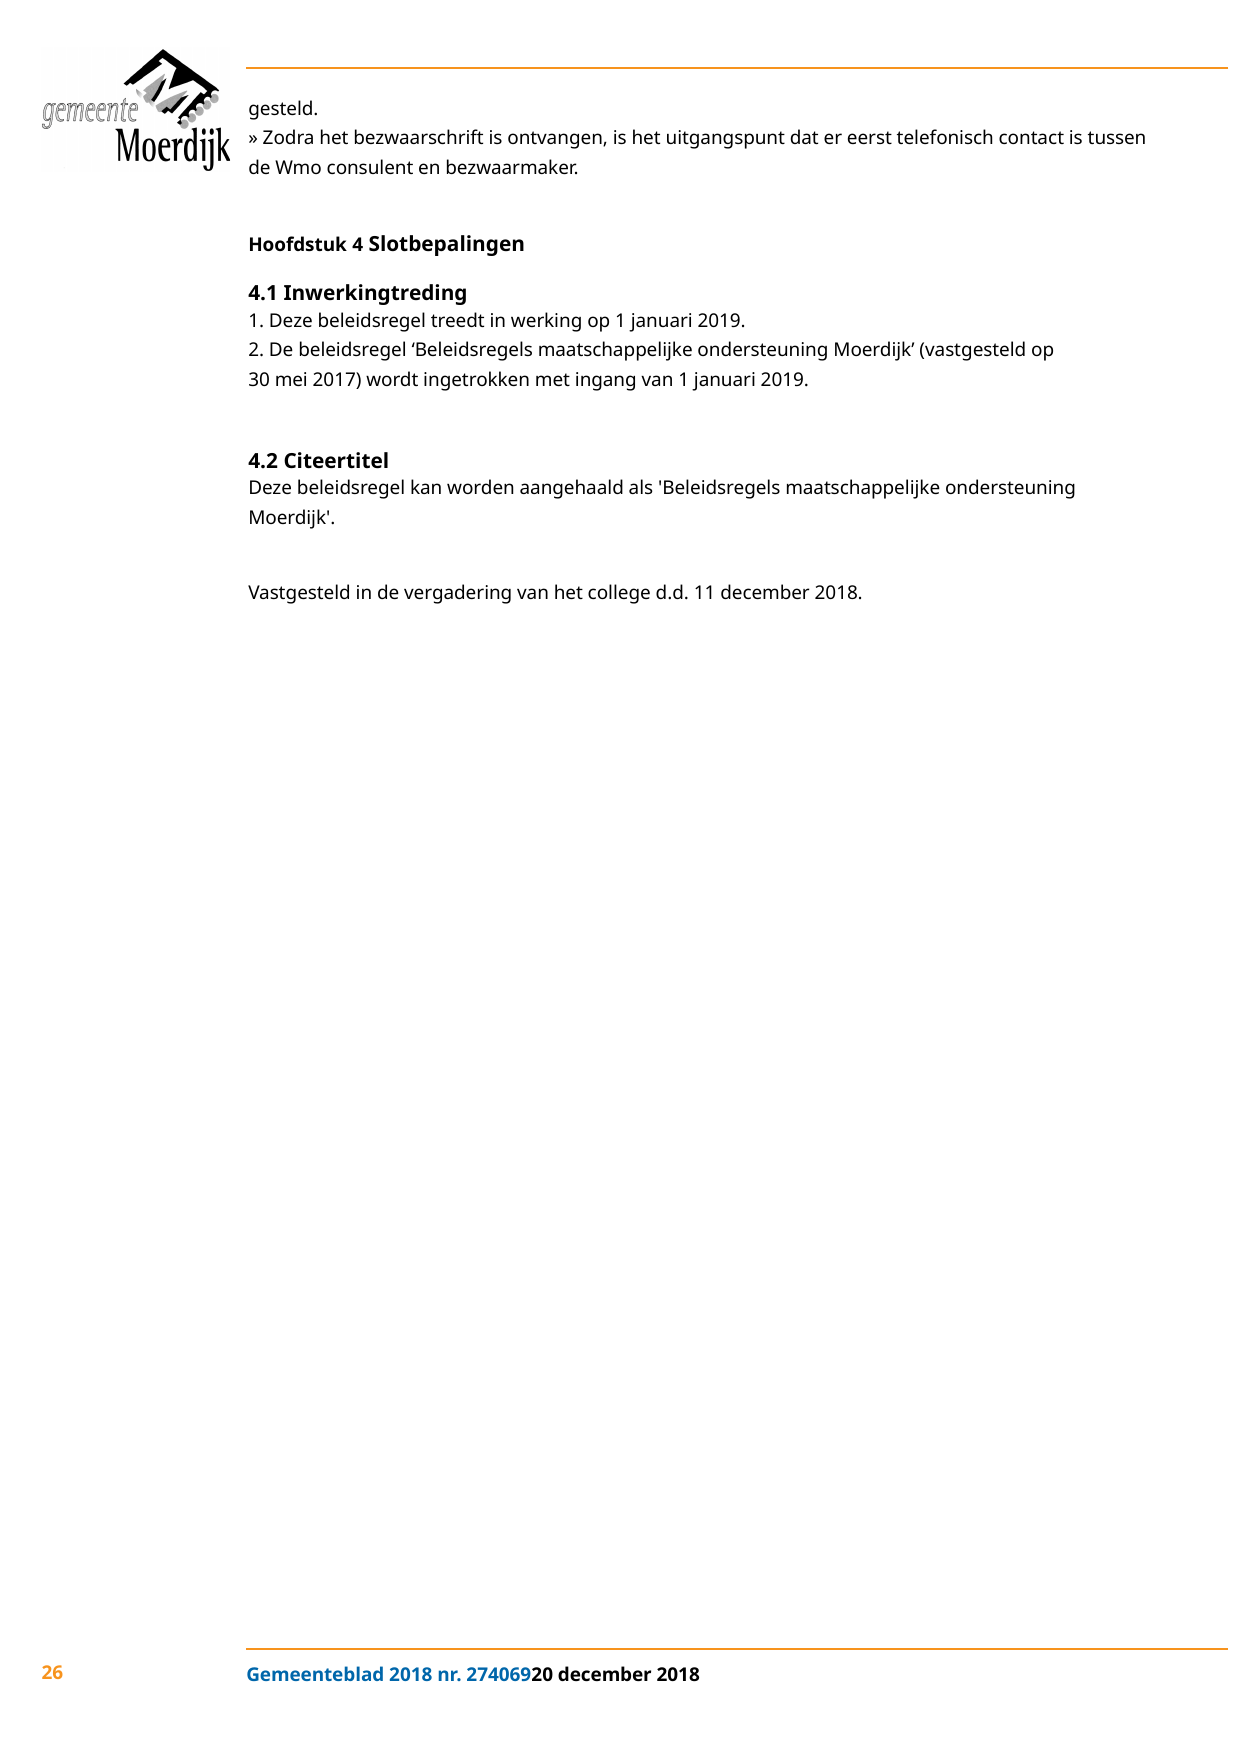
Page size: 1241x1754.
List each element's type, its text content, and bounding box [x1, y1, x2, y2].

text 30 mei 2017) wordt ingetrokken met ingang van 1 januari 2019. [248, 366, 1152, 392]
text Hoofdstuk 4 Slotbepalingen [248, 229, 1152, 258]
text 4.2 Citeertitel [248, 446, 1152, 474]
text 4.1 Inwerkingtreding [248, 278, 1152, 307]
text » Zodra het bezwaarschrift is ontvangen, is het uitgangspunt dat er eerst telefonisch contact is tussen de Wmo consulent en bezwaarmaker. [248, 124, 1152, 180]
text Vastgesteld in de vergadering van het college d.d. 11 december 2018. [248, 579, 1152, 605]
text 2. De beleidsregel ‘Beleidsregels maatschappelijke ondersteuning Moerdijk’ (vastgesteld op [248, 336, 1152, 362]
text gesteld. [248, 95, 1152, 121]
text 1. Deze beleidsregel treedt in werking op 1 januari 2019. [248, 307, 1152, 333]
picture [41, 47, 231, 172]
text Deze beleidsregel kan worden aangehaald als 'Beleidsregels maatschappelijke ondersteuning Moerdijk'. [248, 474, 1152, 530]
